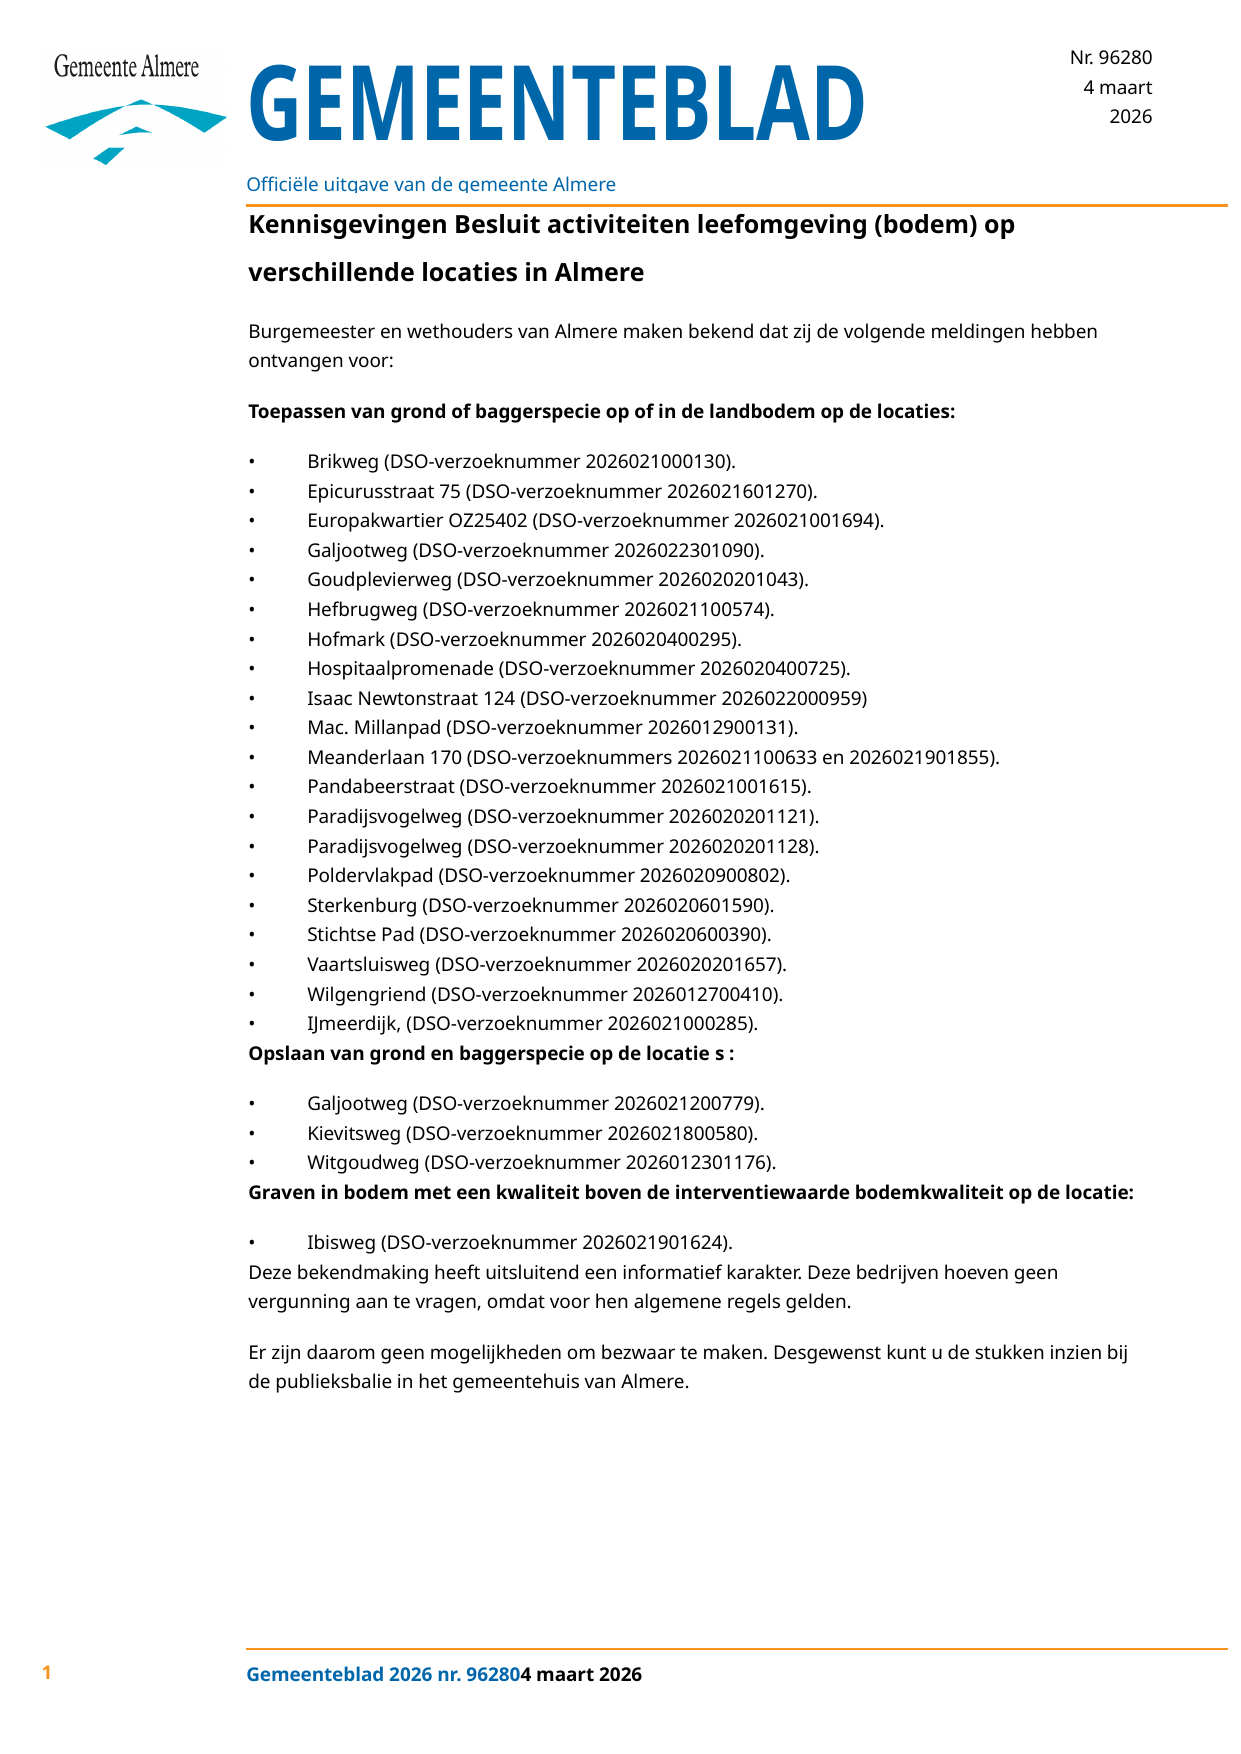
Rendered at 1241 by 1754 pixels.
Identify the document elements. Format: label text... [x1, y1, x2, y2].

list Ibisweg (DSO-verzoeknummer 2026021901624). [248, 1229, 1152, 1255]
text Kennisgevingen Besluit activiteiten leefomgeving (bodem) op verschillende locaties in Almere [248, 207, 1152, 288]
list Meanderlaan 170 (DSO-verzoeknummers 2026021100633 en 2026021901855). [248, 744, 1152, 770]
list Kievitsweg (DSO-verzoeknummer 2026021800580). [248, 1120, 1152, 1146]
list Galjootweg (DSO-verzoeknummer 2026021200779). [248, 1090, 1152, 1116]
list Witgoudweg (DSO-verzoeknummer 2026012301176). [248, 1149, 1152, 1175]
text Graven in bodem met een kwaliteit boven de interventiewaarde bodemkwaliteit op de locatie: [248, 1179, 1152, 1205]
list Europakwartier OZ25402 (DSO-verzoeknummer 2026021001694). [248, 507, 1152, 533]
list Vaartsluisweg (DSO-verzoeknummer 2026020201657). [248, 951, 1152, 977]
text Burgemeester en wethouders van Almere maken bekend dat zij de volgende meldingen hebben ontvangen voor: [248, 318, 1152, 373]
list Galjootweg (DSO-verzoeknummer 2026022301090). [248, 537, 1152, 563]
list IJmeerdijk, (DSO-verzoeknummer 2026021000285). [248, 1010, 1152, 1036]
list Poldervlakpad (DSO-verzoeknummer 2026020900802). [248, 862, 1152, 888]
text Opslaan van grond en baggerspecie op de locatie s : [248, 1040, 1152, 1066]
list Epicurusstraat 75 (DSO-verzoeknummer 2026021601270). [248, 478, 1152, 504]
list Sterkenburg (DSO-verzoeknummer 2026020601590). [248, 892, 1152, 918]
list Pandabeerstraat (DSO-verzoeknummer 2026021001615). [248, 774, 1152, 799]
list Paradijsvogelweg (DSO-verzoeknummer 2026020201121). [248, 803, 1152, 829]
text Toepassen van grond of baggerspecie op of in de landbodem op de locaties: [248, 398, 1152, 424]
list Brikweg (DSO-verzoeknummer 2026021000130). [248, 448, 1152, 474]
list Mac. Millanpad (DSO-verzoeknummer 2026012900131). [248, 714, 1152, 740]
list Wilgengriend (DSO-verzoeknummer 2026012700410). [248, 981, 1152, 1007]
list Stichtse Pad (DSO-verzoeknummer 2026020600390). [248, 922, 1152, 947]
list Isaac Newtonstraat 124 (DSO-verzoeknummer 2026022000959) [248, 685, 1152, 711]
list Goudplevierweg (DSO-verzoeknummer 2026020201043). [248, 567, 1152, 592]
text Er zijn daarom geen mogelijkheden om bezwaar te maken. Desgewenst kunt u de stukken inzien bij de publieksbalie in het gemeentehuis van Almere. [248, 1339, 1152, 1394]
list Hofmark (DSO-verzoeknummer 2026020400295). [248, 626, 1152, 652]
picture [41, 47, 231, 172]
list Paradijsvogelweg (DSO-verzoeknummer 2026020201128). [248, 833, 1152, 859]
list Hospitaalpromenade (DSO-verzoeknummer 2026020400725). [248, 655, 1152, 681]
list Hefbrugweg (DSO-verzoeknummer 2026021100574). [248, 596, 1152, 622]
text Deze bekendmaking heeft uitsluitend een informatief karakter. Deze bedrijven hoeven geen vergunning aan te vragen, omdat voor hen algemene regels gelden. [248, 1259, 1152, 1314]
